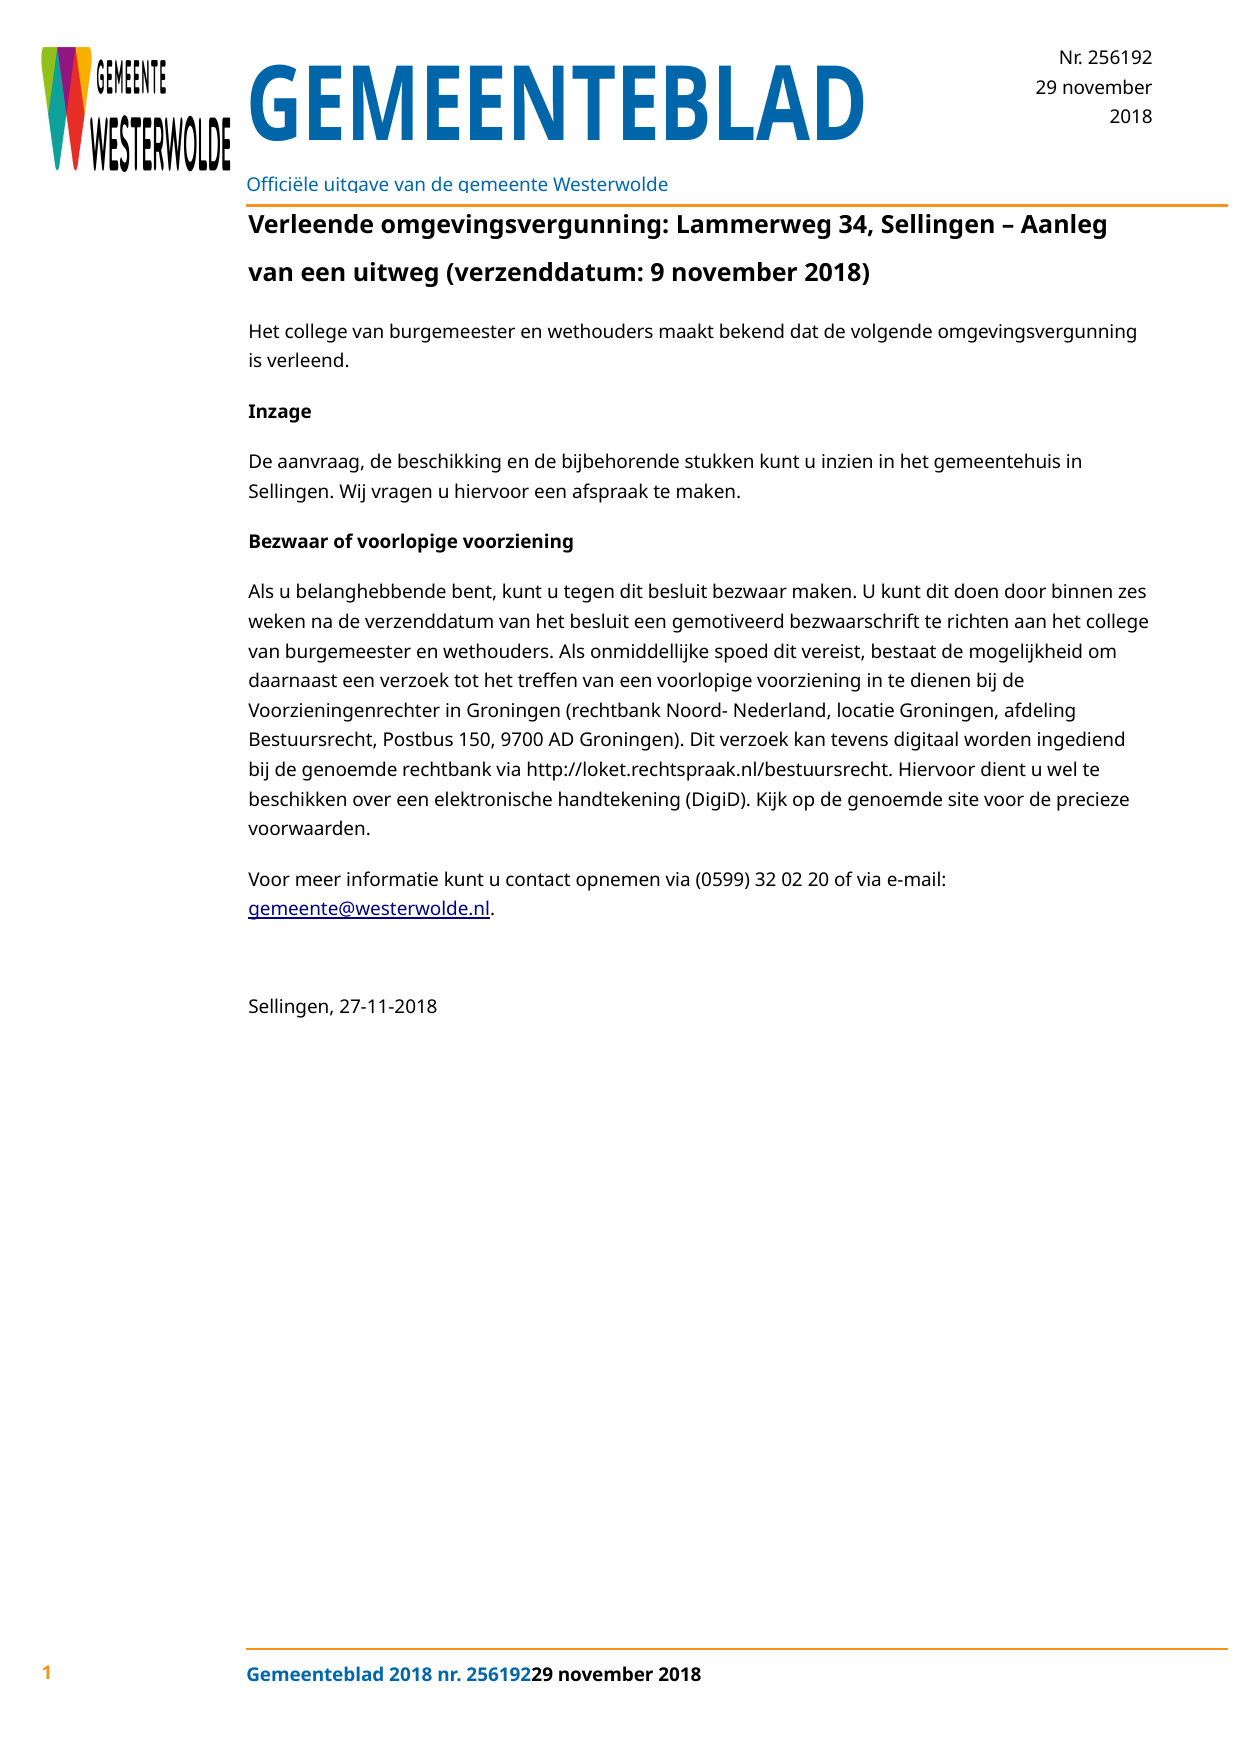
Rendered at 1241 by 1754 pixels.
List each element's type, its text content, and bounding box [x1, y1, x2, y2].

text Het college van burgemeester en wethouders maakt bekend dat de volgende omgevingsvergunning is verleend. [248, 318, 1152, 373]
text De aanvraag, de beschikking en de bijbehorende stukken kunt u inzien in het gemeentehuis in Sellingen. Wij vragen u hiervoor een afspraak te maken. [248, 448, 1152, 504]
text Bezwaar of voorlopige voorziening [248, 528, 1152, 554]
text Voor meer informatie kunt u contact opnemen via (0599) 32 02 20 of via e-mail: gemeente@westerwolde.nl. [248, 866, 1152, 921]
text Verleende omgevingsvergunning: Lammerweg 34, Sellingen – Aanleg van een uitweg (verzenddatum: 9 november 2018) [248, 207, 1152, 288]
text Als u belanghebbende bent, kunt u tegen dit besluit bezwaar maken. U kunt dit doen door binnen zes weken na de verzenddatum van het besluit een gemotiveerd bezwaarschrift te richten aan het college van burgemeester en wethouders. Als onmiddellijke spoed dit vereist, bestaat de mogelijkheid om daarnaast een verzoek tot het treffen van een voorlopige voorziening in te dienen bij de Voorzieningenrechter in Groningen (rechtbank Noord- Nederland, locatie Groningen, afdeling Bestuursrecht, Postbus 150, 9700 AD Groningen). Dit verzoek kan tevens digitaal worden ingediend bij de genoemde rechtbank via http://loket.rechtspraak.nl/bestuursrecht. Hiervoor dient u wel te beschikken over een elektronische handtekening (DigiD). Kijk op de genoemde site voor de precieze voorwaarden. [248, 579, 1152, 841]
text Sellingen, 27-11-2018 [248, 994, 1152, 1019]
text Inzage [248, 398, 1152, 424]
picture [41, 47, 231, 172]
